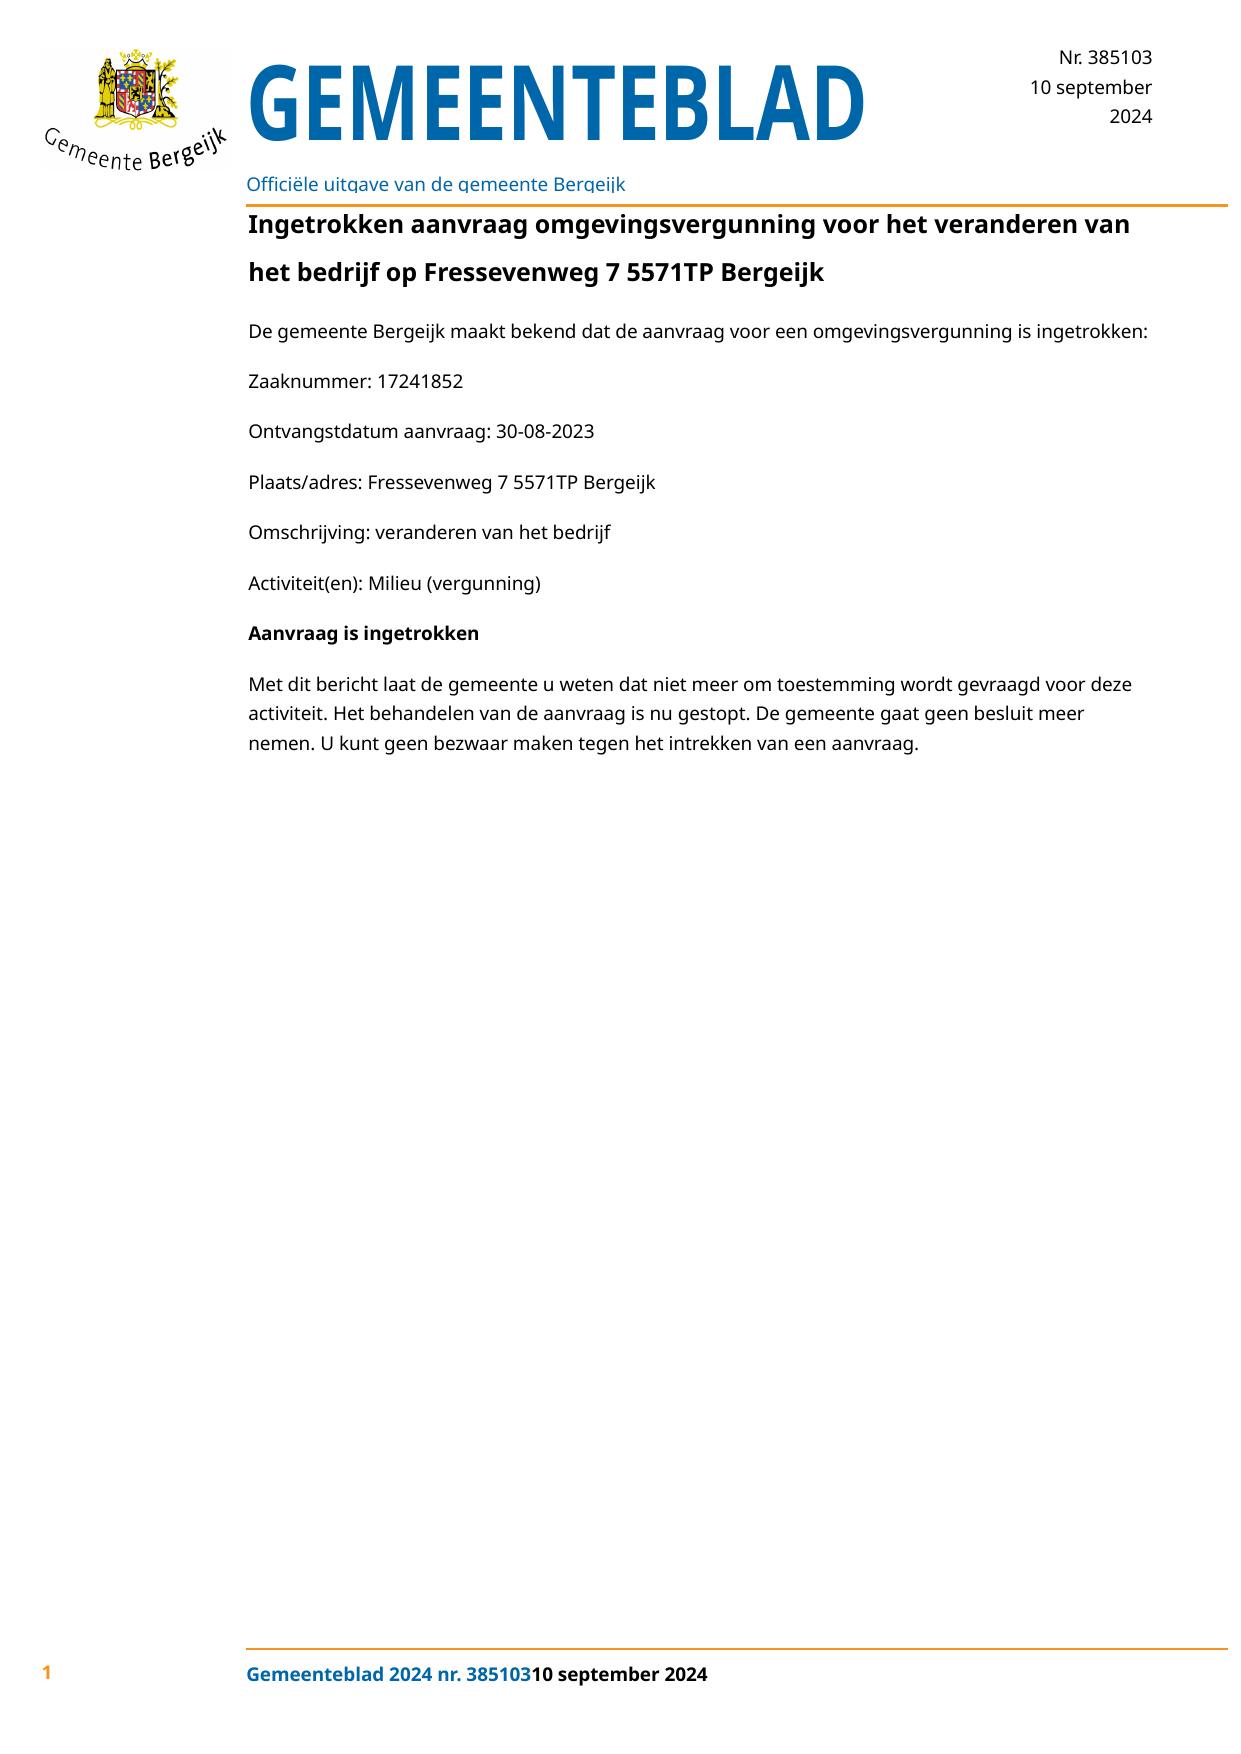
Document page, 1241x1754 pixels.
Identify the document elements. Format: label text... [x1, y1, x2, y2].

text De gemeente Bergeijk maakt bekend dat de aanvraag voor een omgevingsvergunning is ingetrokken: [248, 318, 1152, 344]
text Plaats/adres: Fressevenweg 7 5571TP Bergeijk [248, 469, 1152, 495]
text Activiteit(en): Milieu (vergunning) [248, 570, 1152, 596]
text Aanvraag is ingetrokken [248, 620, 1152, 646]
text Ontvangstdatum aanvraag: 30-08-2023 [248, 419, 1152, 444]
text Omschrijving: veranderen van het bedrijf [248, 519, 1152, 545]
text Ingetrokken aanvraag omgevingsvergunning voor het veranderen van het bedrijf op Fressevenweg 7 5571TP Bergeijk [248, 207, 1152, 288]
text Zaaknummer: 17241852 [248, 368, 1152, 394]
picture [41, 47, 231, 172]
text Met dit bericht laat de gemeente u weten dat niet meer om toestemming wordt gevraagd voor deze activiteit. Het behandelen van de aanvraag is nu gestopt. De gemeente gaat geen besluit meer nemen. U kunt geen bezwaar maken tegen het intrekken van een aanvraag. [248, 671, 1152, 756]
